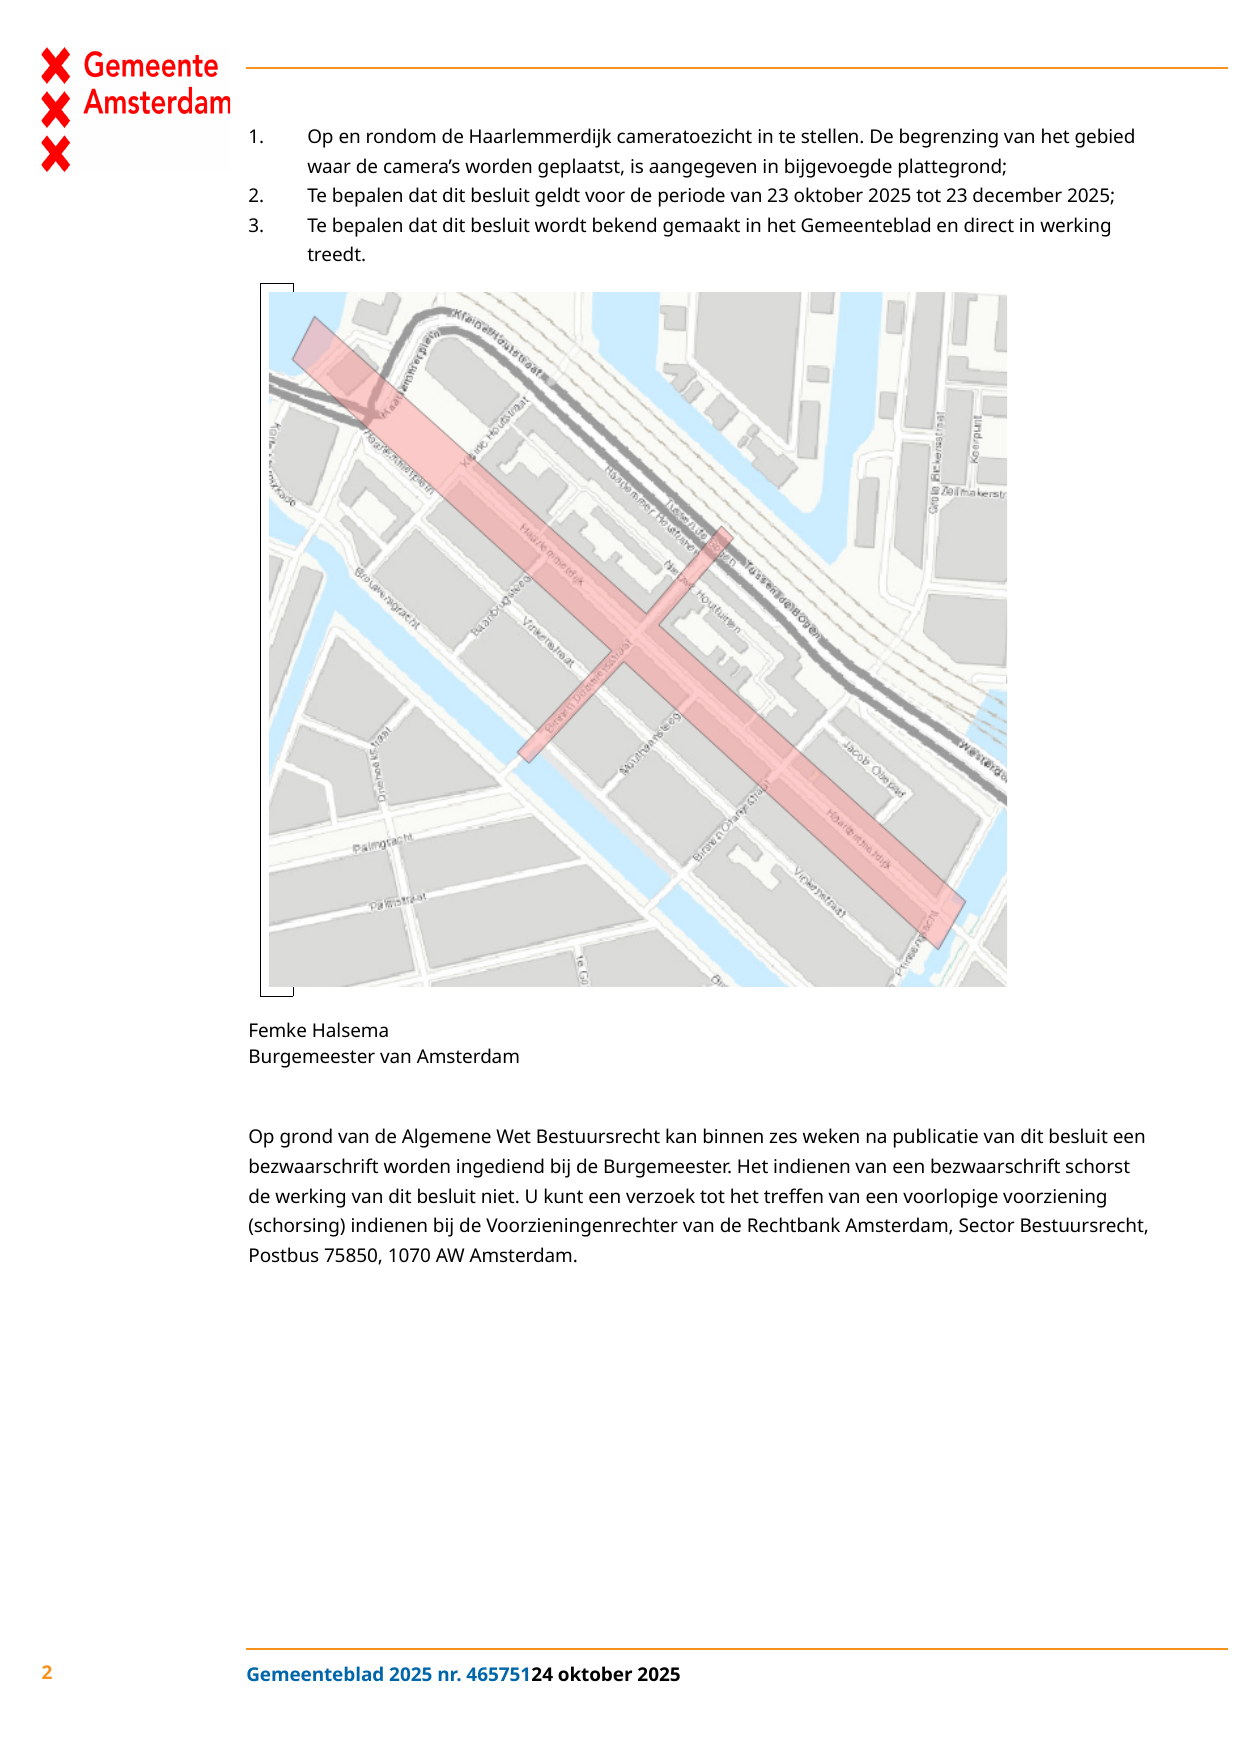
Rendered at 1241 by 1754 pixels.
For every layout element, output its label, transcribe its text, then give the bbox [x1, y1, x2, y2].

list Te bepalen dat dit besluit wordt bekend gemaakt in het Gemeenteblad en direct in werking treedt. [248, 212, 1152, 267]
picture [268, 292, 1008, 987]
text Femke Halsema [248, 1017, 1152, 1043]
picture [41, 47, 231, 172]
list Te bepalen dat dit besluit geldt voor de periode van 23 oktober 2025 tot 23 december 2025; [248, 182, 1152, 208]
text Op grond van de Algemene Wet Bestuursrecht kan binnen zes weken na publicatie van dit besluit een bezwaarschrift worden ingediend bij de Burgemeester. Het indienen van een bezwaarschrift schorst de werking van dit besluit niet. U kunt een verzoek tot het treffen van een voorlopige voorziening (schorsing) indienen bij de Voorzieningenrechter van de Rechtbank Amsterdam, Sector Bestuursrecht, Postbus 75850, 1070 AW Amsterdam. [248, 1124, 1152, 1268]
list Op en rondom de Haarlemmerdijk cameratoezicht in te stellen. De begrenzing van het gebied waar de camera’s worden geplaatst, is aangegeven in bijgevoegde plattegrond; [248, 123, 1152, 178]
text Burgemeester van Amsterdam [248, 1043, 1152, 1069]
